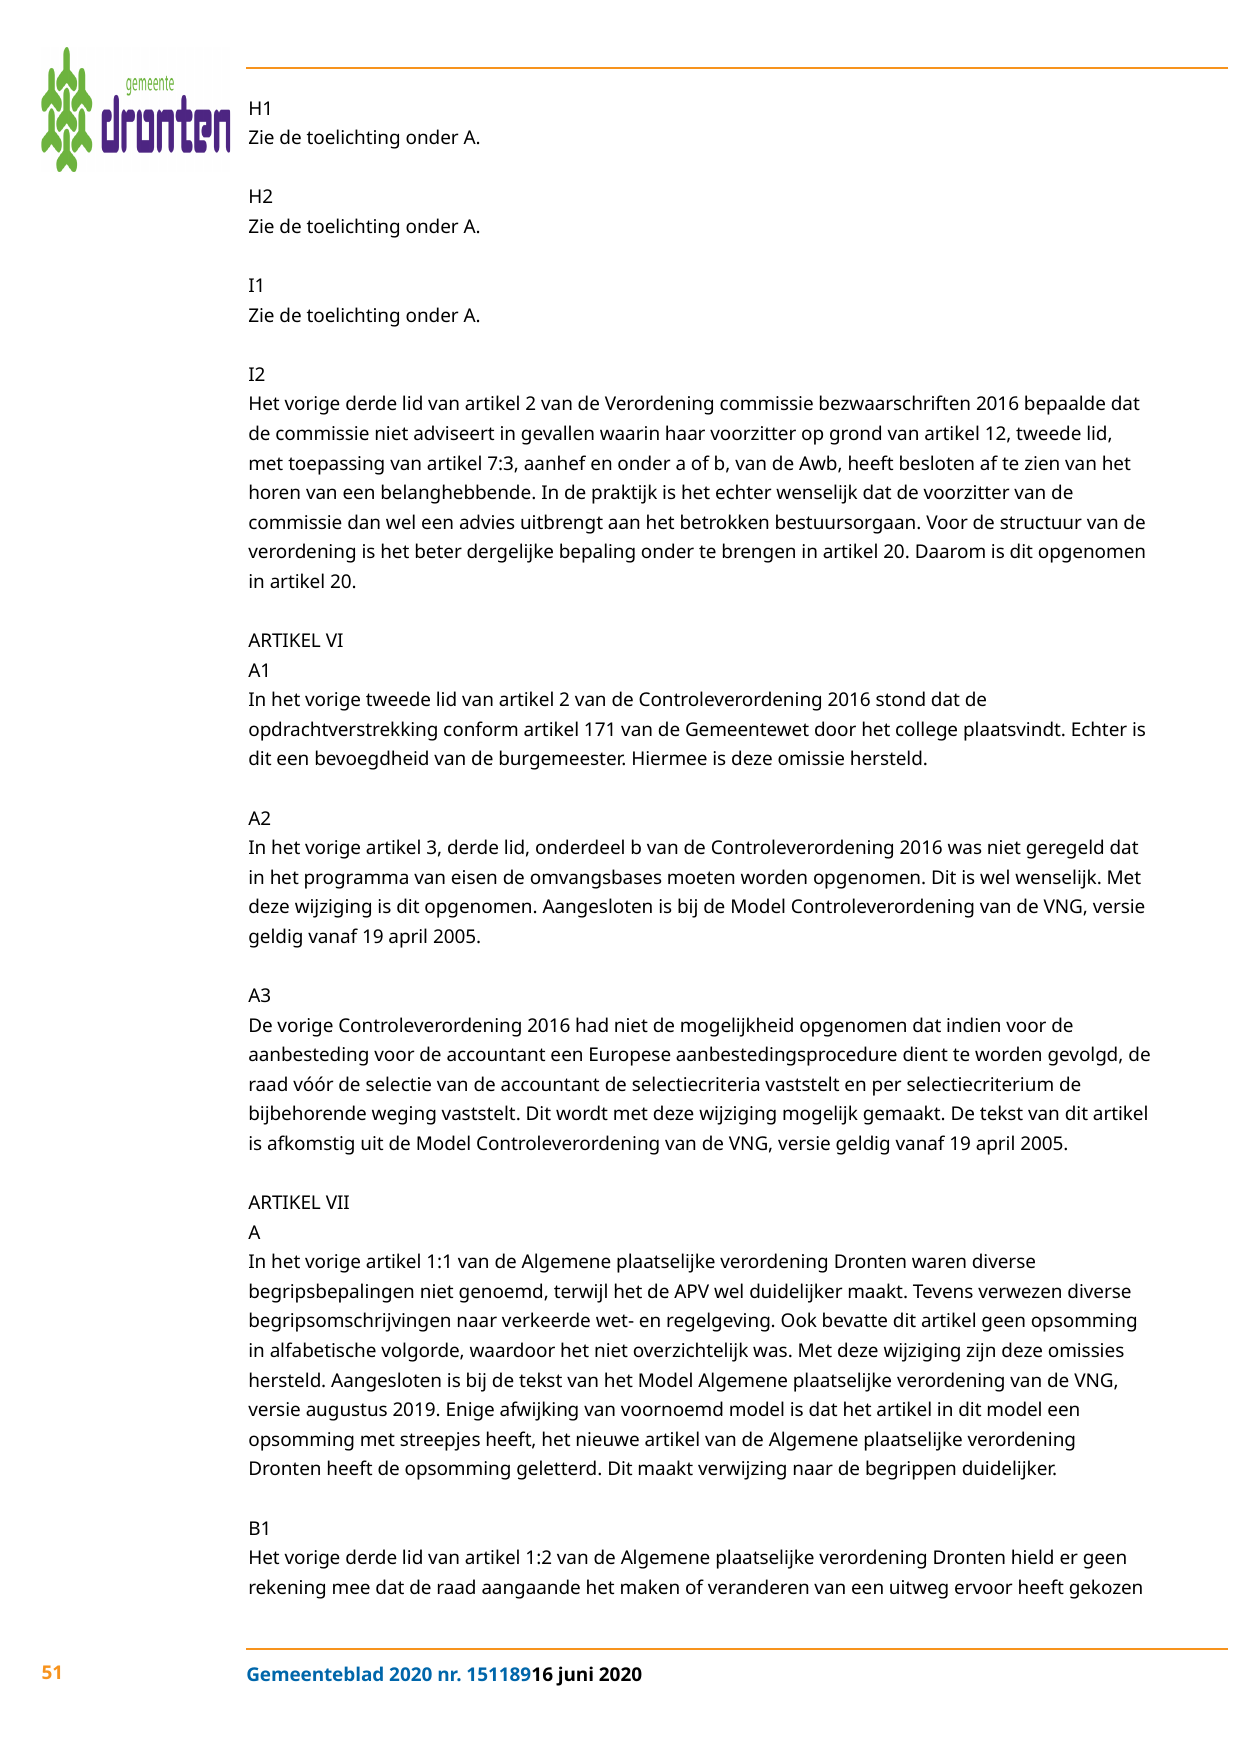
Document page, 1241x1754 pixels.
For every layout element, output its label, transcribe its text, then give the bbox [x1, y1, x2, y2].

picture [41, 47, 231, 172]
text Het vorige derde lid van artikel 1:2 van de Algemene plaatselijke verordening Dronten hield er geen rekening mee dat de raad aangaande het maken of veranderen van een uitweg ervoor heeft gekozen [248, 1544, 1152, 1600]
text ARTIKEL VI [248, 627, 1152, 653]
text I2 [248, 361, 1152, 387]
text B1 [248, 1515, 1152, 1541]
text Zie de toelichting onder A. [248, 213, 1152, 239]
text A3 [248, 982, 1152, 1008]
text In het vorige artikel 1:1 van de Algemene plaatselijke verordening Dronten waren diverse begripsbepalingen niet genoemd, terwijl het de APV wel duidelijker maakt. Tevens verwezen diverse begripsomschrijvingen naar verkeerde wet- en regelgeving. Ook bevatte dit artikel geen opsomming in alfabetische volgorde, waardoor het niet overzichtelijk was. Met deze wijziging zijn deze omissies hersteld. Aangesloten is bij de tekst van het Model Algemene plaatselijke verordening van de VNG, versie augustus 2019. Enige afwijking van voornoemd model is dat het artikel in dit model een opsomming met streepjes heeft, het nieuwe artikel van de Algemene plaatselijke verordening Dronten heeft de opsomming geletterd. Dit maakt verwijzing naar de begrippen duidelijker. [248, 1248, 1152, 1481]
text I1 [248, 272, 1152, 298]
text H2 [248, 183, 1152, 209]
text A [248, 1219, 1152, 1245]
text H1 [248, 95, 1152, 121]
text In het vorige tweede lid van artikel 2 van de Controleverordening 2016 stond dat de opdrachtverstrekking conform artikel 171 van de Gemeentewet door het college plaatsvindt. Echter is dit een bevoegdheid van de burgemeester. Hiermee is deze omissie hersteld. [248, 686, 1152, 771]
text Het vorige derde lid van artikel 2 van de Verordening commissie bezwaarschriften 2016 bepaalde dat de commissie niet adviseert in gevallen waarin haar voorzitter op grond van artikel 12, tweede lid, met toepassing van artikel 7:3, aanhef en onder a of b, van de Awb, heeft besloten af te zien van het horen van een belanghebbende. In de praktijk is het echter wenselijk dat de voorzitter van de commissie dan wel een advies uitbrengt aan het betrokken bestuursorgaan. Voor de structuur van de verordening is het beter dergelijke bepaling onder te brengen in artikel 20. Daarom is dit opgenomen in artikel 20. [248, 391, 1152, 594]
text Zie de toelichting onder A. [248, 124, 1152, 150]
text ARTIKEL VII [248, 1189, 1152, 1215]
text Zie de toelichting onder A. [248, 302, 1152, 328]
text A2 [248, 805, 1152, 831]
text De vorige Controleverordening 2016 had niet de mogelijkheid opgenomen dat indien voor de aanbesteding voor de accountant een Europese aanbestedingsprocedure dient te worden gevolgd, de raad vóór de selectie van de accountant de selectiecriteria vaststelt en per selectiecriterium de bijbehorende weging vaststelt. Dit wordt met deze wijziging mogelijk gemaakt. De tekst van dit artikel is afkomstig uit de Model Controleverordening van de VNG, versie geldig vanaf 19 april 2005. [248, 1012, 1152, 1156]
text In het vorige artikel 3, derde lid, onderdeel b van de Controleverordening 2016 was niet geregeld dat in het programma van eisen de omvangsbases moeten worden opgenomen. Dit is wel wenselijk. Met deze wijziging is dit opgenomen. Aangesloten is bij de Model Controleverordening van de VNG, versie geldig vanaf 19 april 2005. [248, 834, 1152, 949]
text A1 [248, 657, 1152, 683]
